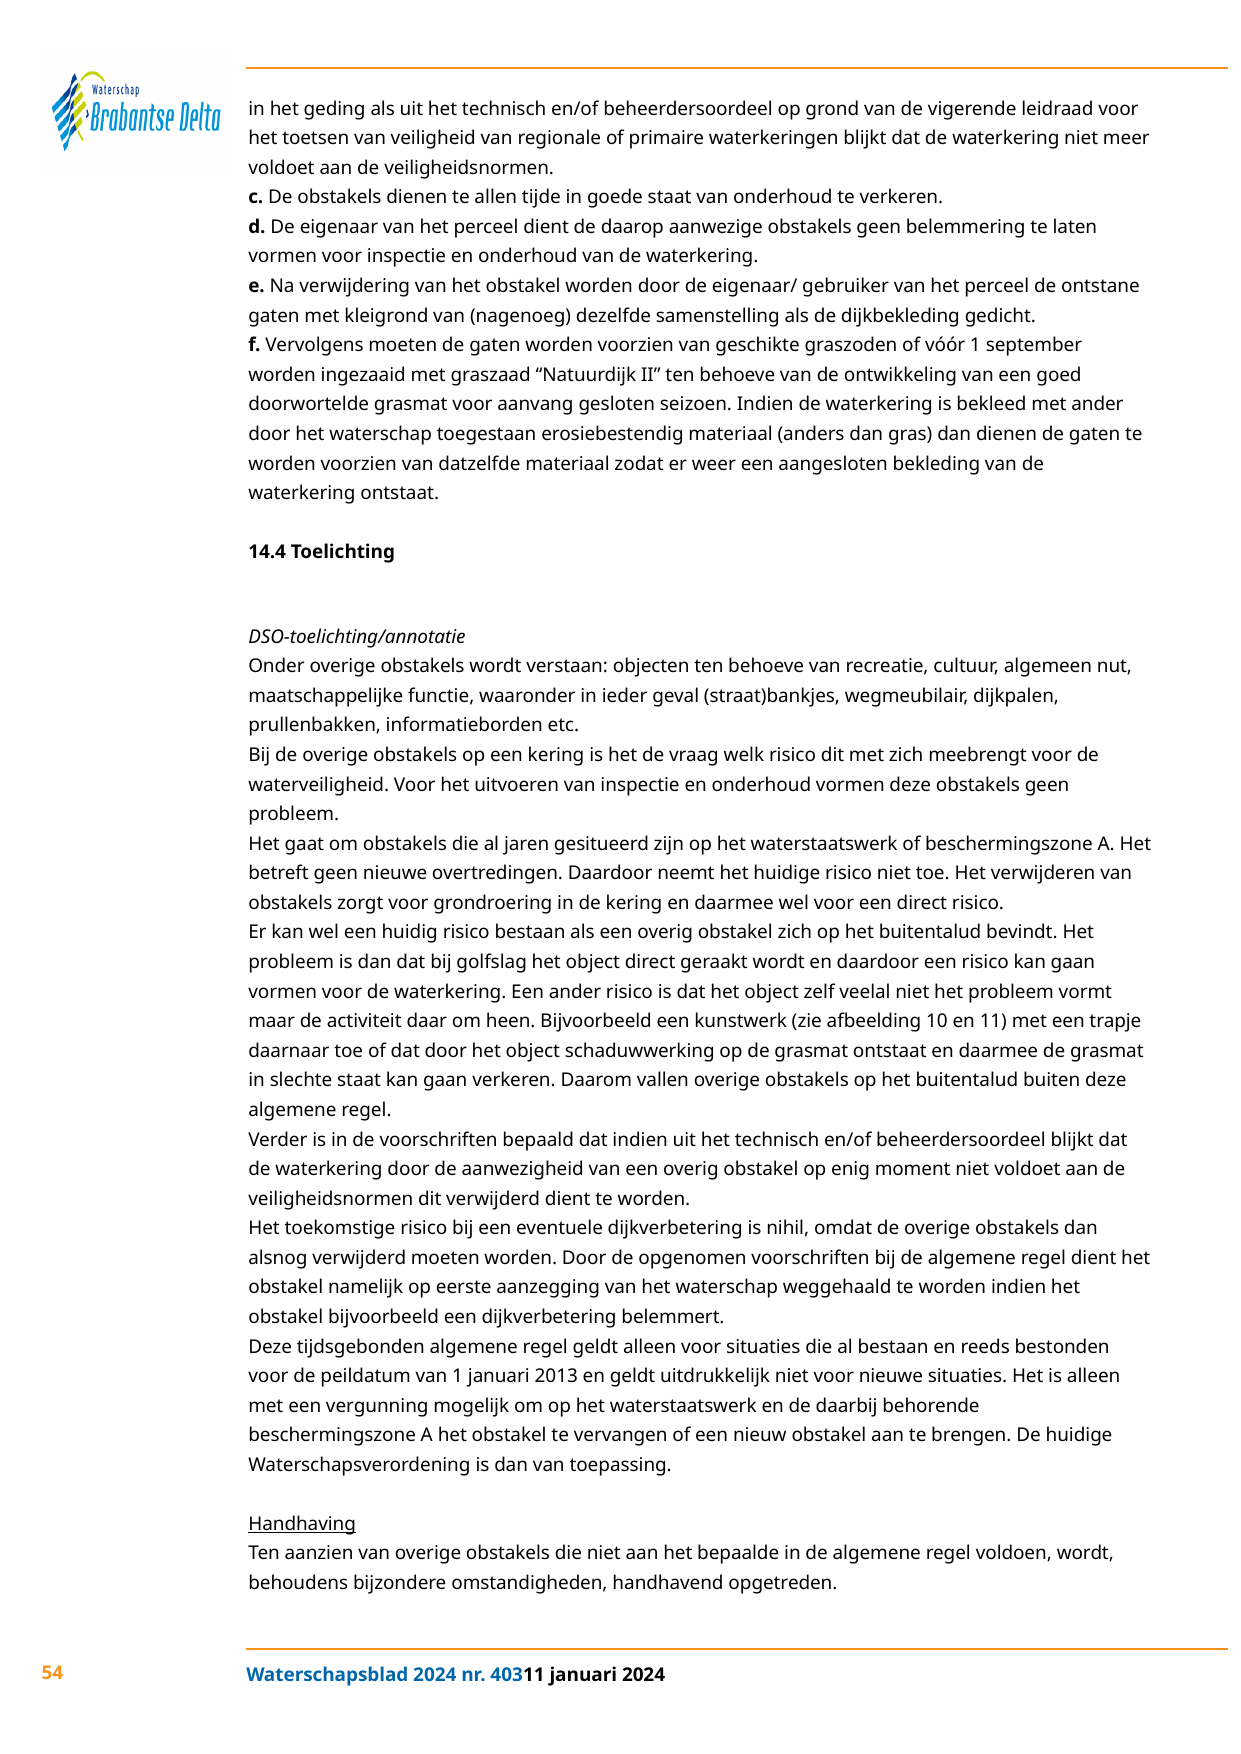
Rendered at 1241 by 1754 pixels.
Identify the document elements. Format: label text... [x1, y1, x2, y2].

table_header DSO-toelichting/annotatie Onder overige obstakels wordt verstaan: objecten ten behoeve van recreatie, cultuur, algemeen nut, maatschappelijke functie, waaronder in ieder geval (straat)bankjes, wegmeubilair, dijkpalen, prullenbakken, informatieborden etc. Bij de overige obstakels op een kering is het de vraag welk risico dit met zich meebrengt voor de waterveiligheid. Voor het uitvoeren van inspectie en onderhoud vormen deze obstakels geen probleem. Het gaat om obstakels die al jaren gesitueerd zijn op het waterstaatswerk of beschermingszone A. Het betreft geen nieuwe overtredingen. Daardoor neemt het huidige risico niet toe. Het verwijderen van obstakels zorgt voor grondroering in de kering en daarmee wel voor een direct risico. Er kan wel een huidig risico bestaan als een overig obstakel zich op het buitentalud bevindt. Het probleem is dan dat bij golfslag het object direct geraakt wordt en daardoor een risico kan gaan vormen voor de waterkering. Een ander risico is dat het object zelf veelal niet het probleem vormt maar de activiteit daar om heen. Bijvoorbeeld een kunstwerk (zie afbeelding 10 en 11) met een trapje daarnaar toe of dat door het object schaduwwerking op de grasmat ontstaat en daarmee de grasmat in slechte staat kan gaan verkeren. Daarom vallen overige obstakels op het buitentalud buiten deze algemene regel. Verder is in de voorschriften bepaald dat indien uit het technisch en/of beheerdersoordeel blijkt dat de waterkering door de aanwezigheid van een overig obstakel op enig moment niet voldoet aan de veiligheidsnormen dit verwijderd dient te worden. Het toekomstige risico bij een eventuele dijkverbetering is nihil, omdat de overige obstakels dan alsnog verwijderd moeten worden. Door de opgenomen voorschriften bij de algemene regel dient het obstakel namelijk op eerste aanzegging van het waterschap weggehaald te worden indien het obstakel bijvoorbeeld een dijkverbetering belemmert. Deze tijdsgebonden algemene regel geldt alleen voor situaties die al bestaan en reeds bestonden voor de peildatum van 1 januari 2013 en geldt uitdrukkelijk niet voor nieuwe situaties. Het is alleen met een vergunning mogelijk om op het waterstaatswerk en de daarbij behorende beschermingszone A het obstakel te vervangen of een nieuw obstakel aan te brengen. De huidige Waterschapsverordening is dan van toepassing. [248, 623, 1152, 1477]
text 14.4 Toelichting [248, 538, 1152, 564]
text Ten aanzien van overige obstakels die niet aan het bepaalde in de algemene regel voldoen, wordt, behoudens bijzondere omstandigheden, handhavend opgetreden. [248, 1539, 1152, 1595]
text Handhaving [248, 1510, 1152, 1536]
table_header in het geding als uit het technisch en/of beheerdersoordeel op grond van de vigerende leidraad voor het toetsen van veiligheid van regionale of primaire waterkeringen blijkt dat de waterkering niet meer voldoet aan de veiligheidsnormen. c. De obstakels dienen te allen tijde in goede staat van onderhoud te verkeren. d. De eigenaar van het perceel dient de daarop aanwezige obstakels geen belemmering te laten vormen voor inspectie en onderhoud van de waterkering. e. Na verwijdering van het obstakel worden door de eigenaar/ gebruiker van het perceel de ontstane gaten met kleigrond van (nagenoeg) dezelfde samenstelling als de dijkbekleding gedicht. f. Vervolgens moeten de gaten worden voorzien van geschikte graszoden of vóór 1 september worden ingezaaid met graszaad “Natuurdijk II” ten behoeve van de ontwikkeling van een goed doorwortelde grasmat voor aanvang gesloten seizoen. Indien de waterkering is bekleed met ander door het waterschap toegestaan erosiebestendig materiaal (anders dan gras) dan dienen de gaten te worden voorzien van datzelfde materiaal zodat er weer een aangesloten bekleding van de waterkering ontstaat. [248, 95, 1152, 535]
picture [41, 47, 231, 172]
